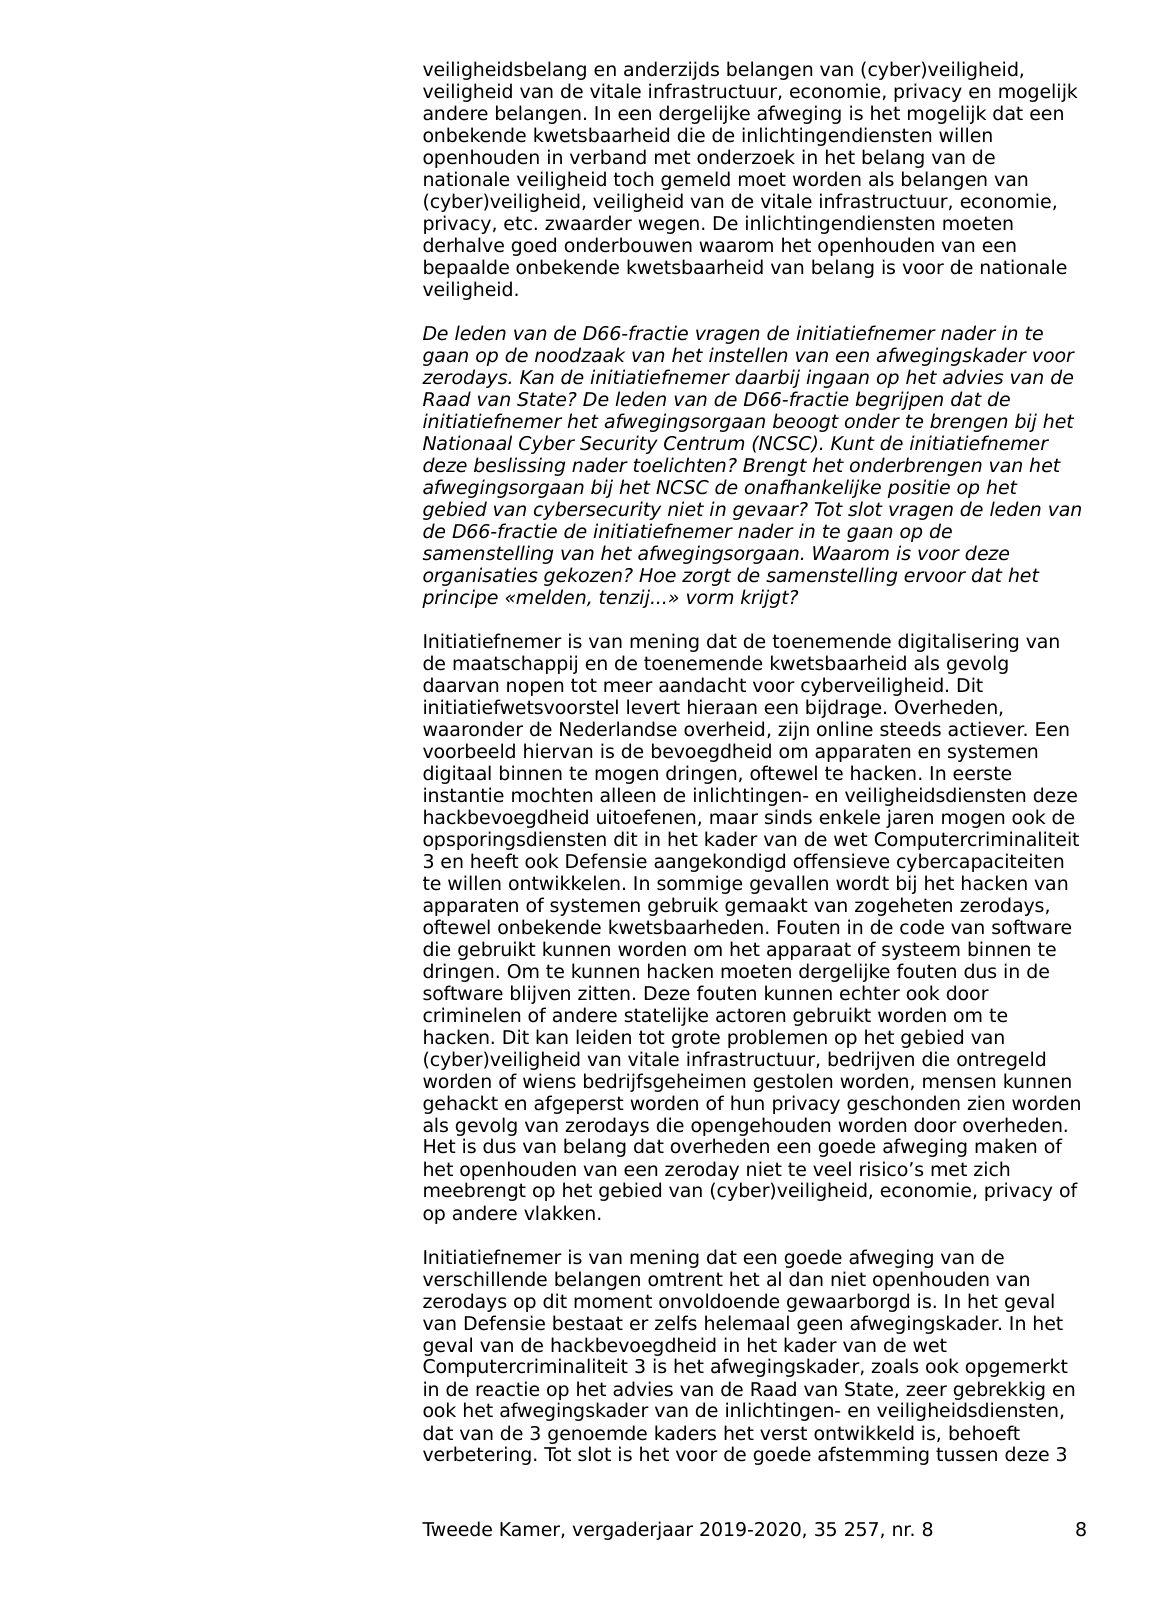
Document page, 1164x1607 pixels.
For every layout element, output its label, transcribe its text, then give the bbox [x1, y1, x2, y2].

text Initiatiefnemer is van mening dat de toenemende digitalisering van de maatschappij en de toenemende kwetsbaarheid als gevolg daarvan nopen tot meer aandacht voor cyberveiligheid. Dit initiatiefwetsvoorstel levert hieraan een bijdrage. Overheden, waaronder de Nederlandse overheid, zijn online steeds actiever. Een voorbeeld hiervan is de bevoegdheid om apparaten en systemen digitaal binnen te mogen dringen, oftewel te hacken. In eerste instantie mochten alleen de inlichtingen- en veiligheidsdiensten deze hackbevoegdheid uitoefenen, maar sinds enkele jaren mogen ook de opsporingsdiensten dit in het kader van de wet Computercriminaliteit 3 en heeft ook Defensie aangekondigd offensieve cybercapaciteiten te willen ontwikkelen. In sommige gevallen wordt bij het hacken van apparaten of systemen gebruik gemaakt van zogeheten zerodays, oftewel onbekende kwetsbaarheden. Fouten in de code van software die gebruikt kunnen worden om het apparaat of systeem binnen te dringen. Om te kunnen hacken moeten dergelijke fouten dus in de software blijven zitten. Deze fouten kunnen echter ook door criminelen of andere statelijke actoren gebruikt worden om te hacken. Dit kan leiden tot grote problemen op het gebied van (cyber)veiligheid van vitale infrastructuur, bedrijven die ontregeld worden of wiens bedrijfsgeheimen gestolen worden, mensen kunnen gehackt en afgeperst worden of hun privacy geschonden zien worden als gevolg van zerodays die opengehouden worden door overheden. Het is dus van belang dat overheden een goede afweging maken of het openhouden van een zeroday niet te veel risico’s met zich meebrengt op het gebied van (cyber)veiligheid, economie, privacy of op andere vlakken. [422, 631, 1087, 1224]
text veiligheidsbelang en anderzijds belangen van (cyber)veiligheid, veiligheid van de vitale infrastructuur, economie, privacy en mogelijk andere belangen. In een dergelijke afweging is het mogelijk dat een onbekende kwetsbaarheid die de inlichtingendiensten willen openhouden in verband met onderzoek in het belang van de nationale veiligheid toch gemeld moet worden als belangen van (cyber)veiligheid, veiligheid van de vitale infrastructuur, economie, privacy, etc. zwaarder wegen. De inlichtingendiensten moeten derhalve goed onderbouwen waarom het openhouden van een bepaalde onbekende kwetsbaarheid van belang is voor de nationale veiligheid. [422, 59, 1087, 301]
text Initiatiefnemer is van mening dat een goede afweging van de verschillende belangen omtrent het al dan niet openhouden van zerodays op dit moment onvoldoende gewaarborgd is. In het geval van Defensie bestaat er zelfs helemaal geen afwegingskader. In het geval van de hackbevoegdheid in het kader van de wet Computercriminaliteit 3 is het afwegingskader, zoals ook opgemerkt in de reactie op het advies van de Raad van State, zeer gebrekkig en ook het afwegingskader van de inlichtingen- en veiligheidsdiensten, dat van de 3 genoemde kaders het verst ontwikkeld is, behoeft verbetering. Tot slot is het voor de goede afstemming tussen deze 3 [422, 1247, 1087, 1466]
text De leden van de D66-fractie vragen de initiatiefnemer nader in te gaan op de noodzaak van het instellen van een afwegingskader voor zerodays. Kan de initiatiefnemer daarbij ingaan op het advies van de Raad van State? De leden van de D66-fractie begrijpen dat de initiatiefnemer het afwegingsorgaan beoogt onder te brengen bij het Nationaal Cyber Security Centrum (NCSC). Kunt de initiatiefnemer deze beslissing nader toelichten? Brengt het onderbrengen van het afwegingsorgaan bij het NCSC de onafhankelijke positie op het gebied van cybersecurity niet in gevaar? Tot slot vragen de leden van de D66-fractie de initiatiefnemer nader in te gaan op de samenstelling van het afwegingsorgaan. Waarom is voor deze organisaties gekozen? Hoe zorgt de samenstelling ervoor dat het principe «melden, tenzij...» vorm krijgt? [422, 323, 1087, 609]
